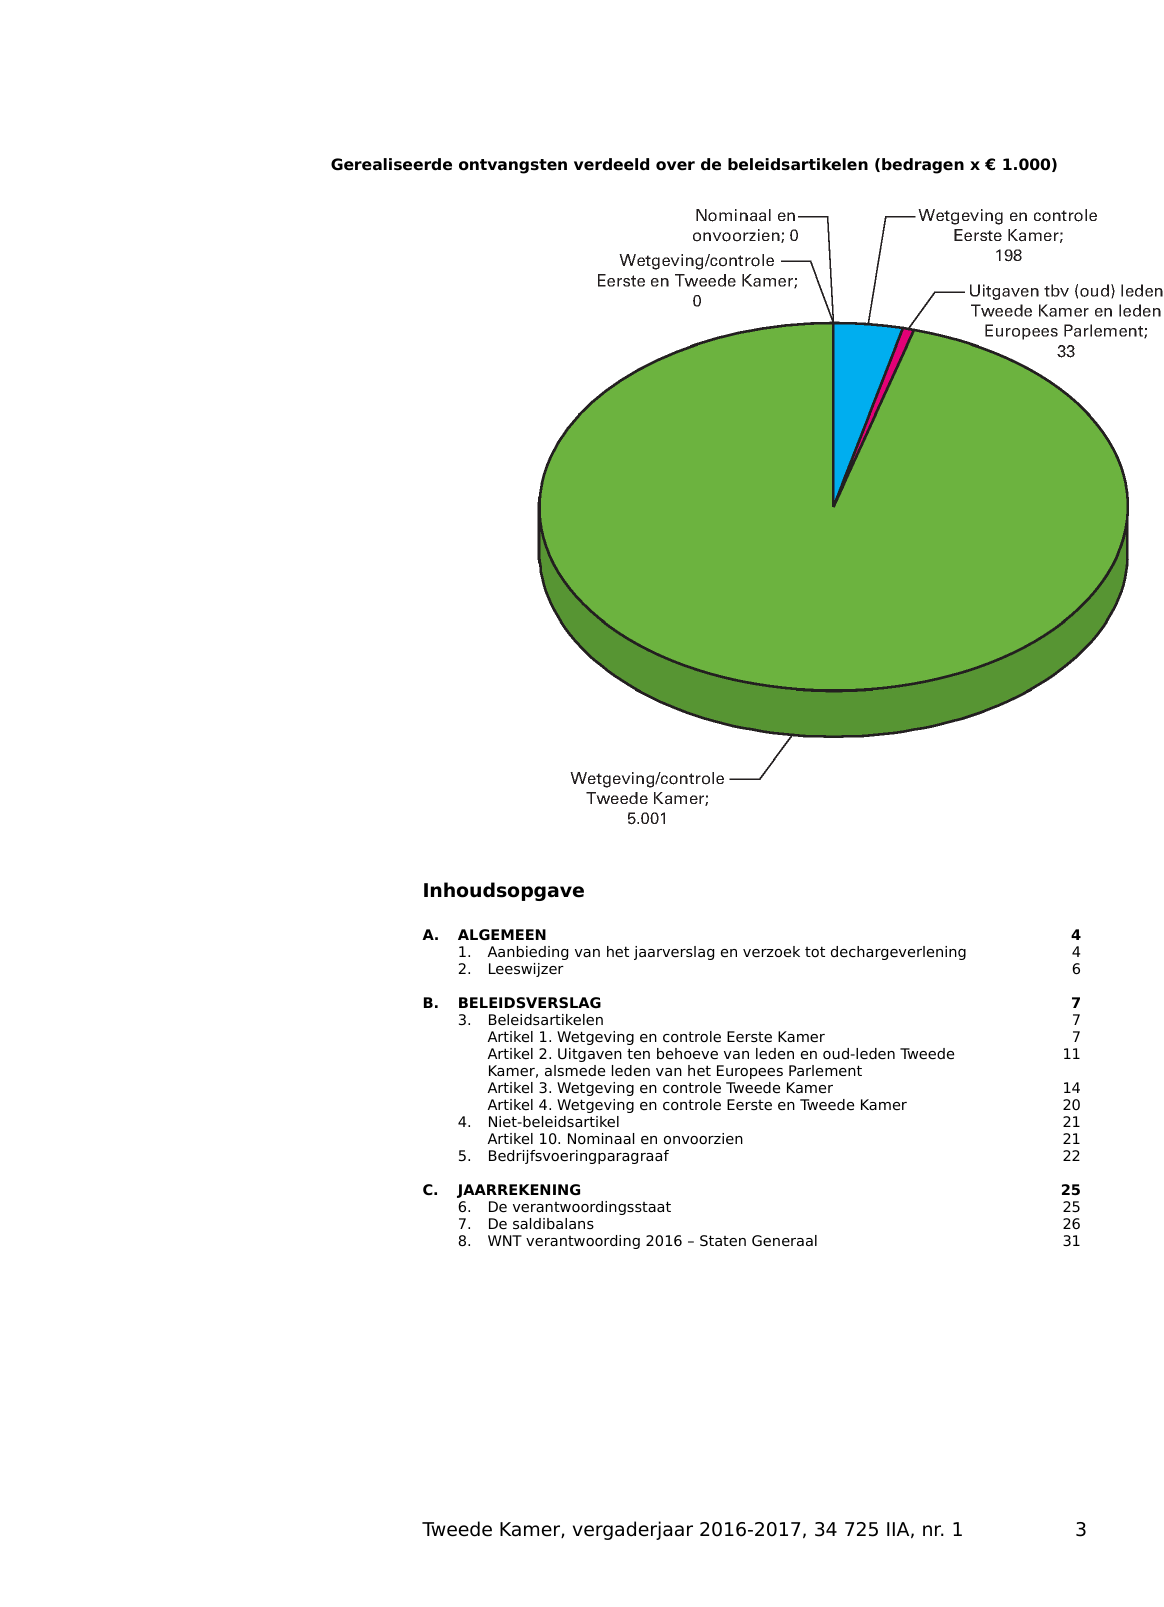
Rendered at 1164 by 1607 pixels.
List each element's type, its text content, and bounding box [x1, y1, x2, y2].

table_cell 5. [452, 1148, 481, 1164]
table_cell 21 [1013, 1131, 1087, 1148]
table_cell 20 [1013, 1097, 1087, 1114]
table_cell 2. [452, 961, 481, 978]
table_cell [422, 1233, 452, 1249]
table_cell [1013, 1165, 1087, 1182]
table_header A. [422, 927, 452, 944]
text Gerealiseerde ontvangsten verdeeld over de beleidsartikelen (bedragen x € 1.000) [331, 156, 1163, 174]
table_cell 7 [1013, 1029, 1087, 1046]
table_cell [422, 1080, 452, 1097]
table_cell Bedrijfsvoeringparagraaf [481, 1148, 1013, 1164]
table_cell Artikel 1. Wetgeving en controle Eerste Kamer [481, 1029, 1013, 1046]
table_cell [422, 944, 452, 961]
table_cell WNT verantwoording 2016 – Staten Generaal [481, 1233, 1013, 1249]
table_cell 25 [1013, 1199, 1087, 1216]
table_cell Beleidsartikelen [481, 1012, 1013, 1029]
table_cell [452, 1131, 481, 1148]
picture [330, 207, 1164, 828]
table_cell De saldibalans [481, 1216, 1013, 1232]
table_cell Artikel 2. Uitgaven ten behoeve van leden en oud-leden Tweede Kamer, alsmede leden van het Europees Parlement [481, 1046, 1013, 1080]
table_cell BELEIDSVERSLAG [452, 995, 1013, 1012]
table_header 4 [1013, 927, 1087, 944]
table_cell B. [422, 995, 452, 1012]
table_cell 21 [1013, 1114, 1087, 1131]
table_cell Niet-beleidsartikel [481, 1114, 1013, 1131]
table_cell [452, 1029, 481, 1046]
table_cell [422, 1097, 452, 1114]
table_cell 7 [1013, 995, 1087, 1012]
table_cell [452, 1165, 481, 1182]
table_cell 26 [1013, 1216, 1087, 1232]
table_cell 25 [1013, 1182, 1087, 1198]
table_cell [452, 978, 481, 995]
table_cell 7. [452, 1216, 481, 1232]
table_cell 31 [1013, 1233, 1087, 1249]
table_cell 11 [1013, 1046, 1087, 1080]
table_cell [481, 1165, 1013, 1182]
table_cell 1. [452, 944, 481, 961]
table_cell [422, 961, 452, 978]
table_cell [452, 1046, 481, 1080]
table_cell [422, 1216, 452, 1232]
table_cell Artikel 10. Nominaal en onvoorzien [481, 1131, 1013, 1148]
table_cell [1013, 978, 1087, 995]
table_cell [452, 1080, 481, 1097]
table_cell Artikel 4. Wetgeving en controle Eerste en Tweede Kamer [481, 1097, 1013, 1114]
table_cell [452, 1097, 481, 1114]
table_cell [422, 1114, 452, 1131]
table_cell 14 [1013, 1080, 1087, 1097]
table_cell [422, 1199, 452, 1216]
table_header ALGEMEEN [452, 927, 1013, 944]
table_cell 22 [1013, 1148, 1087, 1164]
table_cell [422, 1012, 452, 1029]
table_cell [422, 1148, 452, 1164]
table_cell 4. [452, 1114, 481, 1131]
table_cell C. [422, 1182, 452, 1198]
table_cell [422, 1131, 452, 1148]
table_cell JAARREKENING [452, 1182, 1013, 1198]
table_cell 6. [452, 1199, 481, 1216]
subtitle Inhoudsopgave [422, 880, 1087, 902]
table_cell [481, 978, 1013, 995]
table_cell 3. [452, 1012, 481, 1029]
table_cell 7 [1013, 1012, 1087, 1029]
table_cell Leeswijzer [481, 961, 1013, 978]
table_cell [422, 1029, 452, 1046]
table_cell 6 [1013, 961, 1087, 978]
table_cell 8. [452, 1233, 481, 1249]
table_cell De verantwoordingsstaat [481, 1199, 1013, 1216]
table_cell [422, 1046, 452, 1080]
table_cell Artikel 3. Wetgeving en controle Tweede Kamer [481, 1080, 1013, 1097]
table_cell [422, 1165, 452, 1182]
table_cell Aanbieding van het jaarverslag en verzoek tot dechargeverlening [481, 944, 1013, 961]
table_cell [422, 978, 452, 995]
table_cell 4 [1013, 944, 1087, 961]
